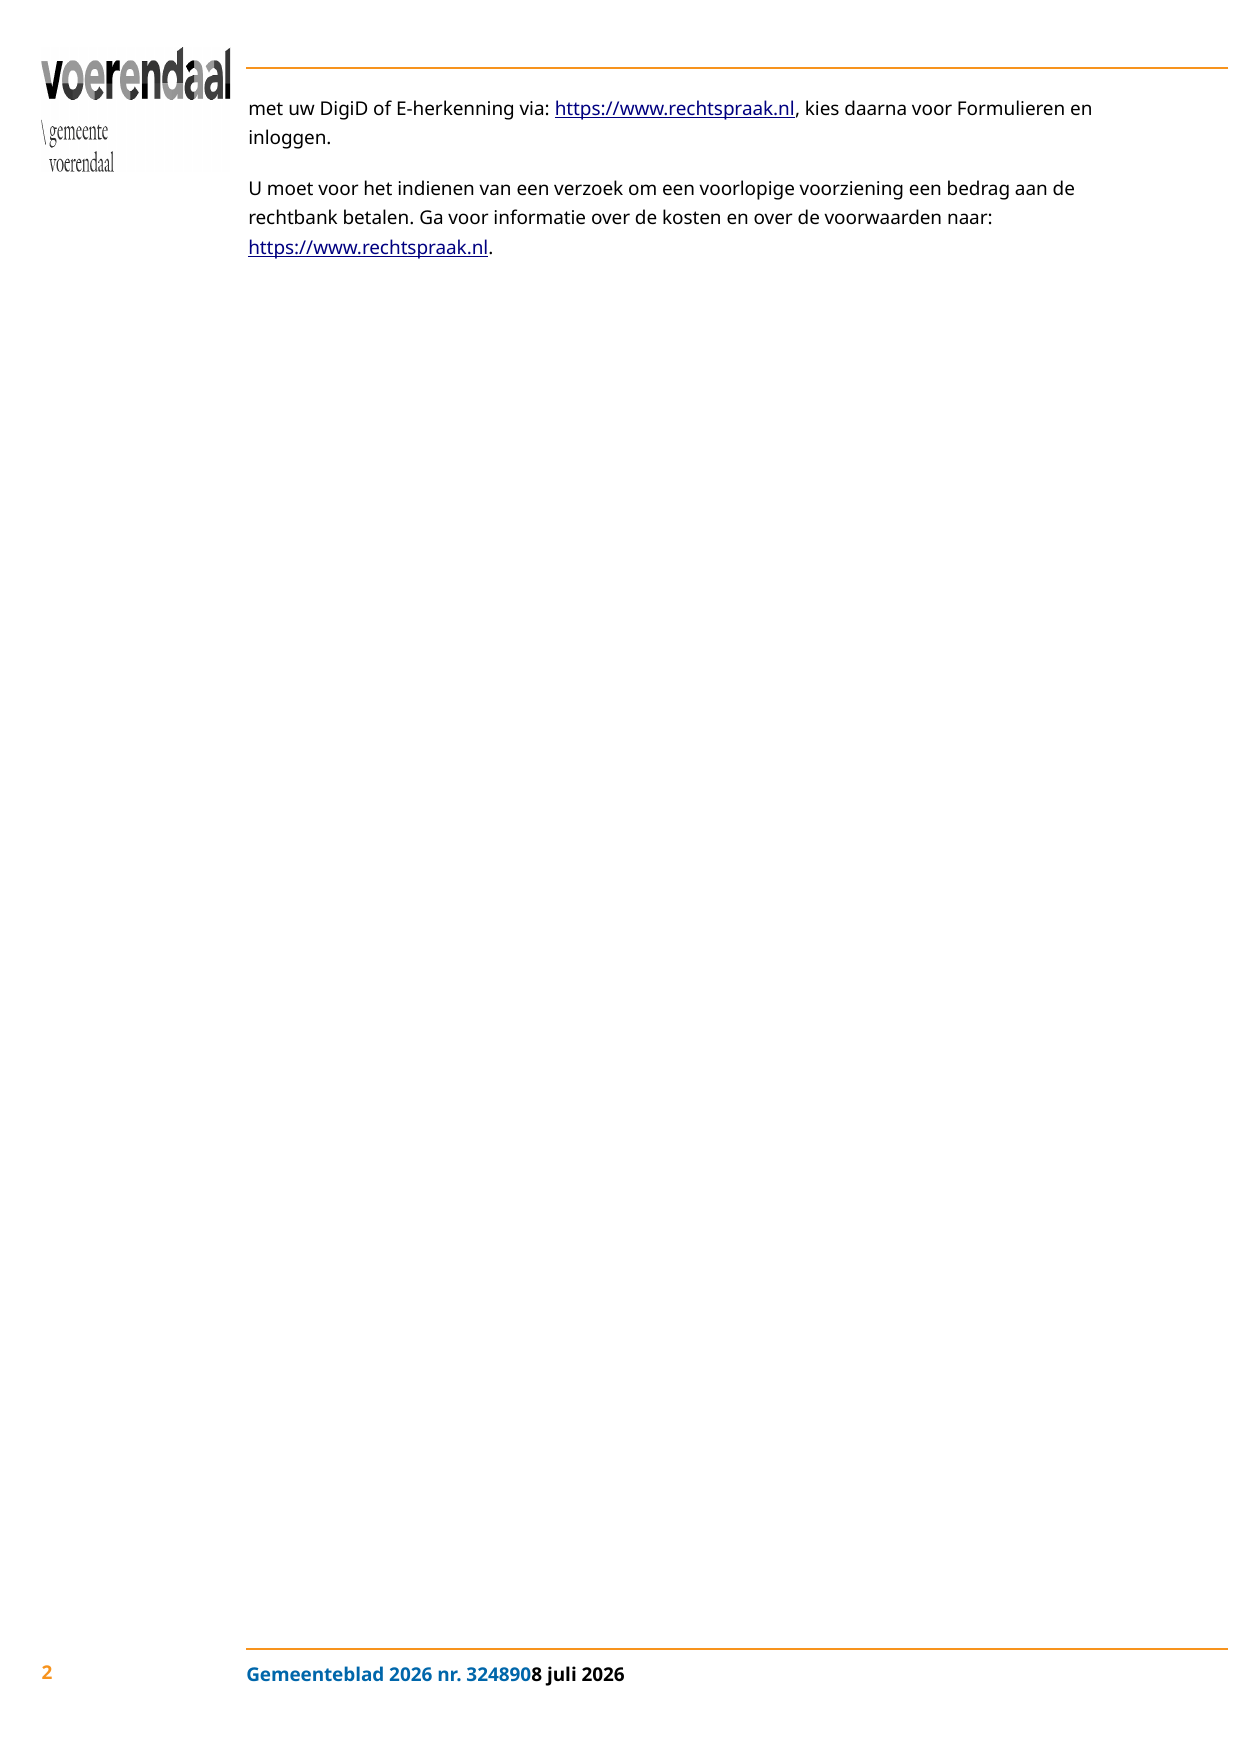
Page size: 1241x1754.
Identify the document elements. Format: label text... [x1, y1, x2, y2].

text met uw DigiD of E-herkenning via: https://www.rechtspraak.nl, kies daarna voor Formulieren en inloggen. [248, 95, 1152, 150]
picture [41, 47, 231, 172]
text U moet voor het indienen van een verzoek om een voorlopige voorziening een bedrag aan de rechtbank betalen. Ga voor informatie over de kosten en over de voorwaarden naar: https://www.rechtspraak.nl. [248, 175, 1152, 260]
